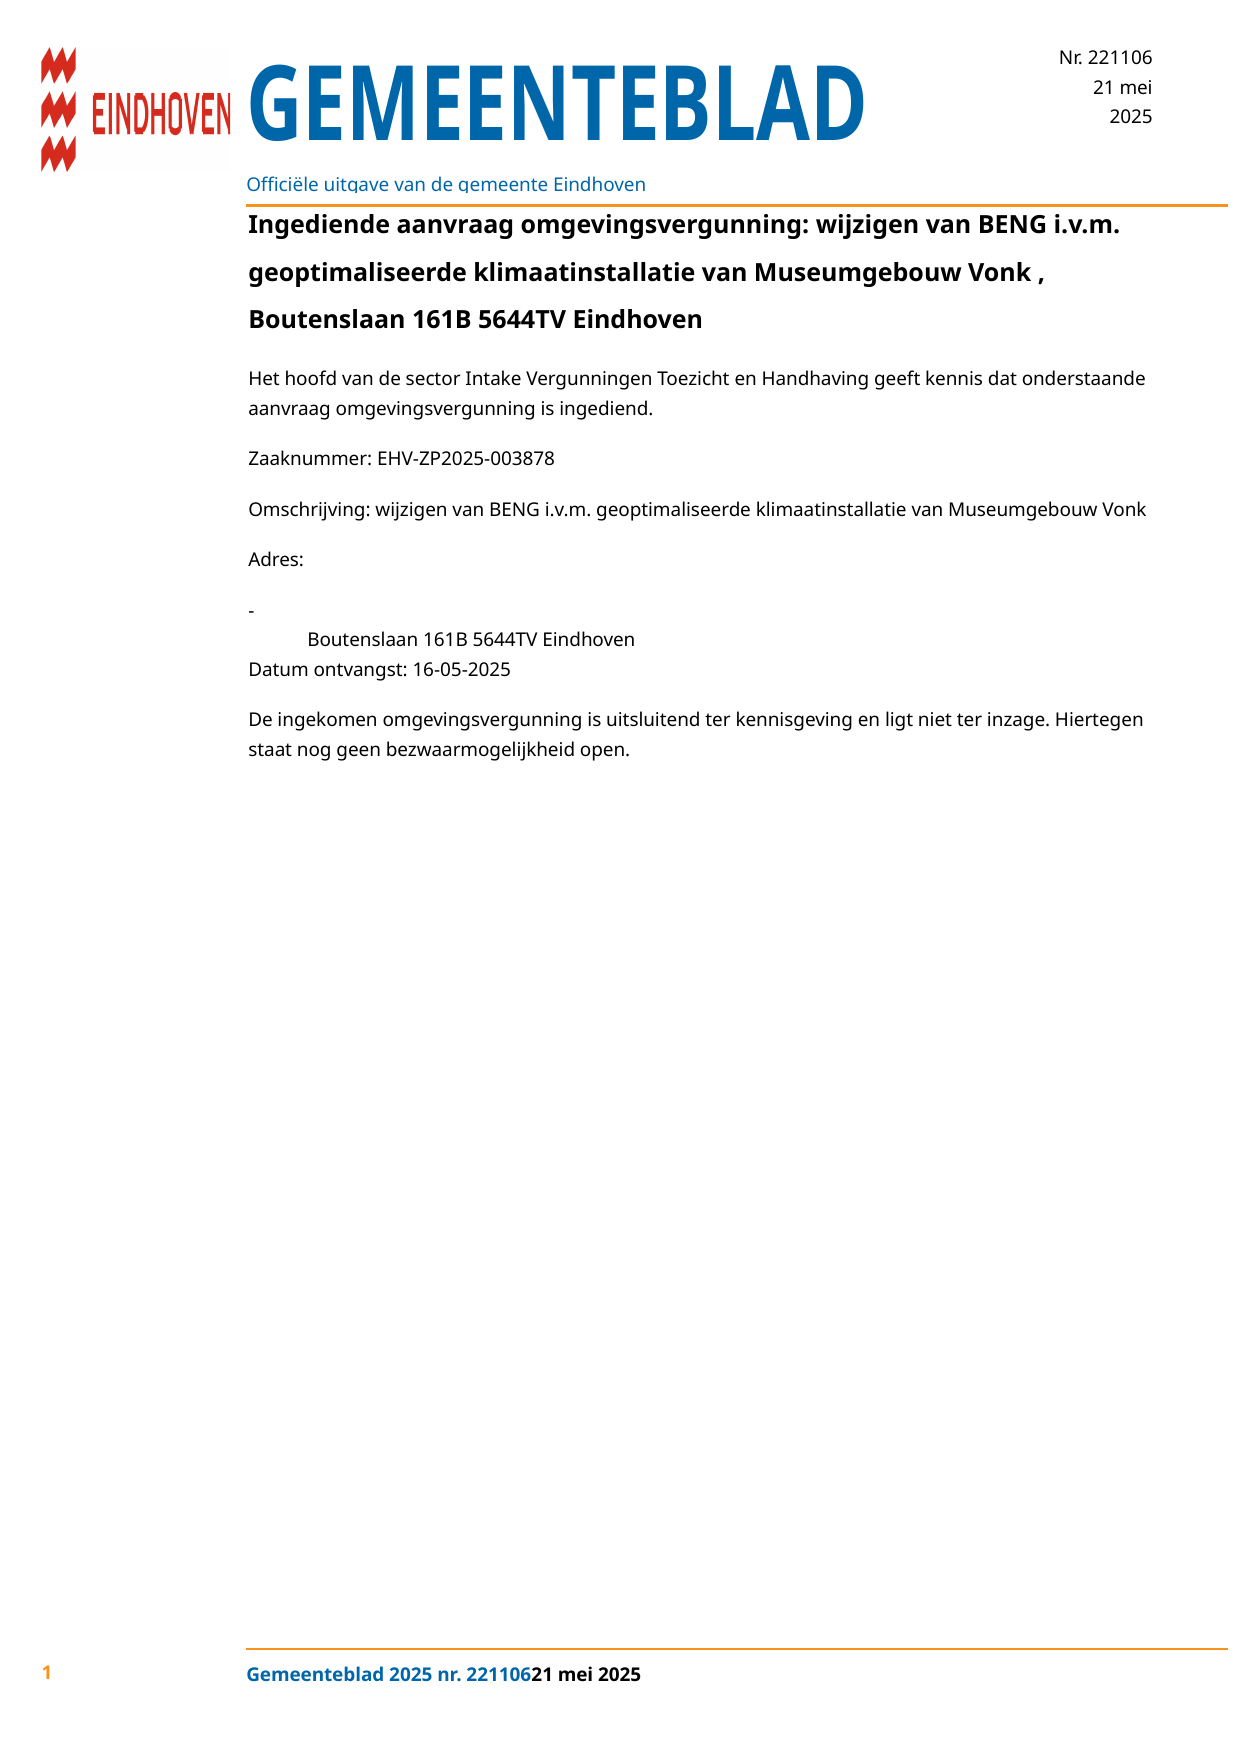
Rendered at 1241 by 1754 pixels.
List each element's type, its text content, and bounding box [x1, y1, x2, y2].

text Ingediende aanvraag omgevingsvergunning: wijzigen van BENG i.v.m. geoptimaliseerde klimaatinstallatie van Museumgebouw Vonk , Boutenslaan 161B 5644TV Eindhoven [248, 207, 1152, 336]
list Boutenslaan 161B 5644TV Eindhoven [248, 626, 1152, 652]
text Zaaknummer: EHV-ZP2025-003878 [248, 446, 1152, 471]
text Adres: [248, 546, 1152, 572]
text De ingekomen omgevingsvergunning is uitsluitend ter kennisgeving en ligt niet ter inzage. Hiertegen staat nog geen bezwaarmogelijkheid open. [248, 706, 1152, 762]
text Datum ontvangst: 16-05-2025 [248, 656, 1152, 682]
text Het hoofd van de sector Intake Vergunningen Toezicht en Handhaving geeft kennis dat onderstaande aanvraag omgevingsvergunning is ingediend. [248, 366, 1152, 421]
picture [41, 47, 231, 172]
text Omschrijving: wijzigen van BENG i.v.m. geoptimaliseerde klimaatinstallatie van Museumgebouw Vonk [248, 496, 1152, 522]
